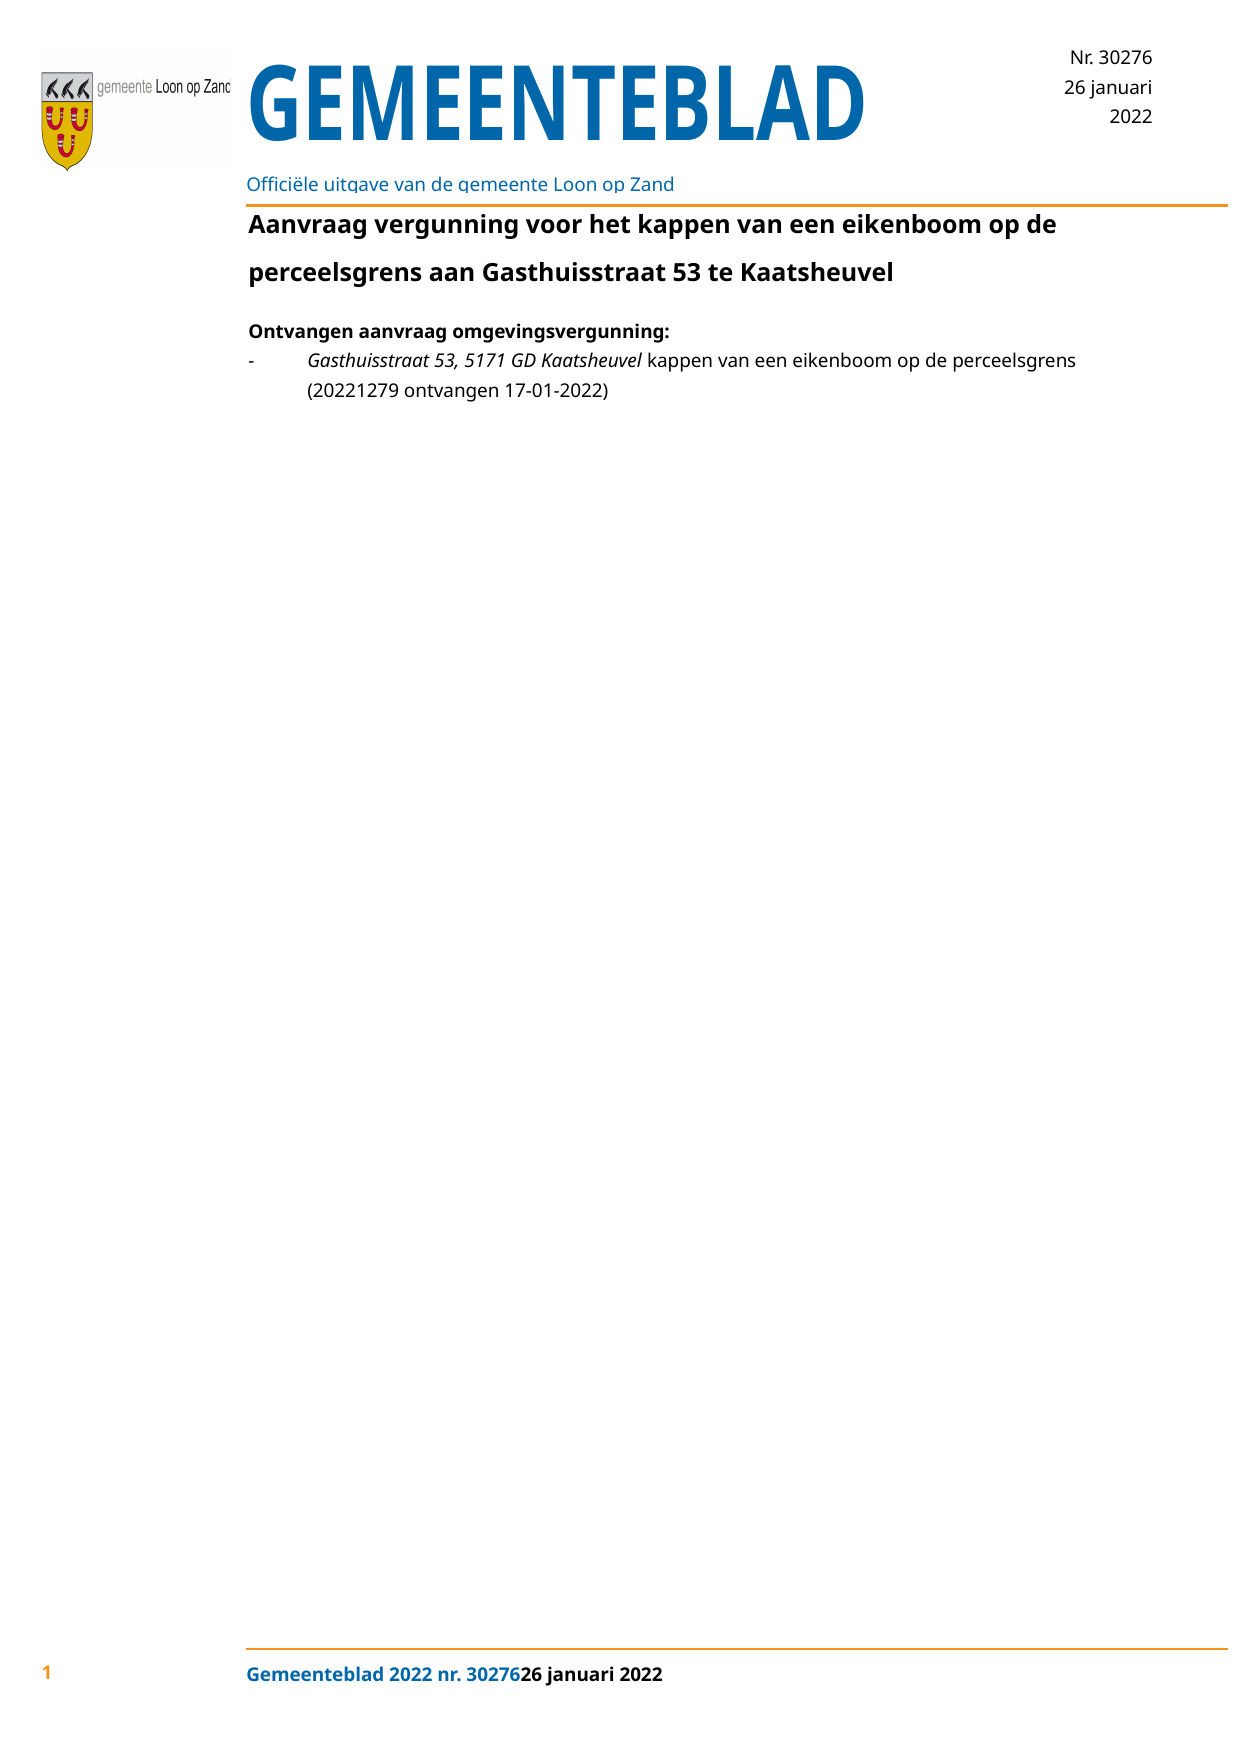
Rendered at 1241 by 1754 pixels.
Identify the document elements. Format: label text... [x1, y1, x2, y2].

picture [41, 47, 231, 172]
list Gasthuisstraat 53, 5171 GD Kaatsheuvel kappen van een eikenboom op de perceelsgrens (20221279 ontvangen 17-01-2022) [248, 347, 1152, 403]
text Ontvangen aanvraag omgevingsvergunning: [248, 318, 1152, 344]
text Aanvraag vergunning voor het kappen van een eikenboom op de perceelsgrens aan Gasthuisstraat 53 te Kaatsheuvel [248, 207, 1152, 288]
